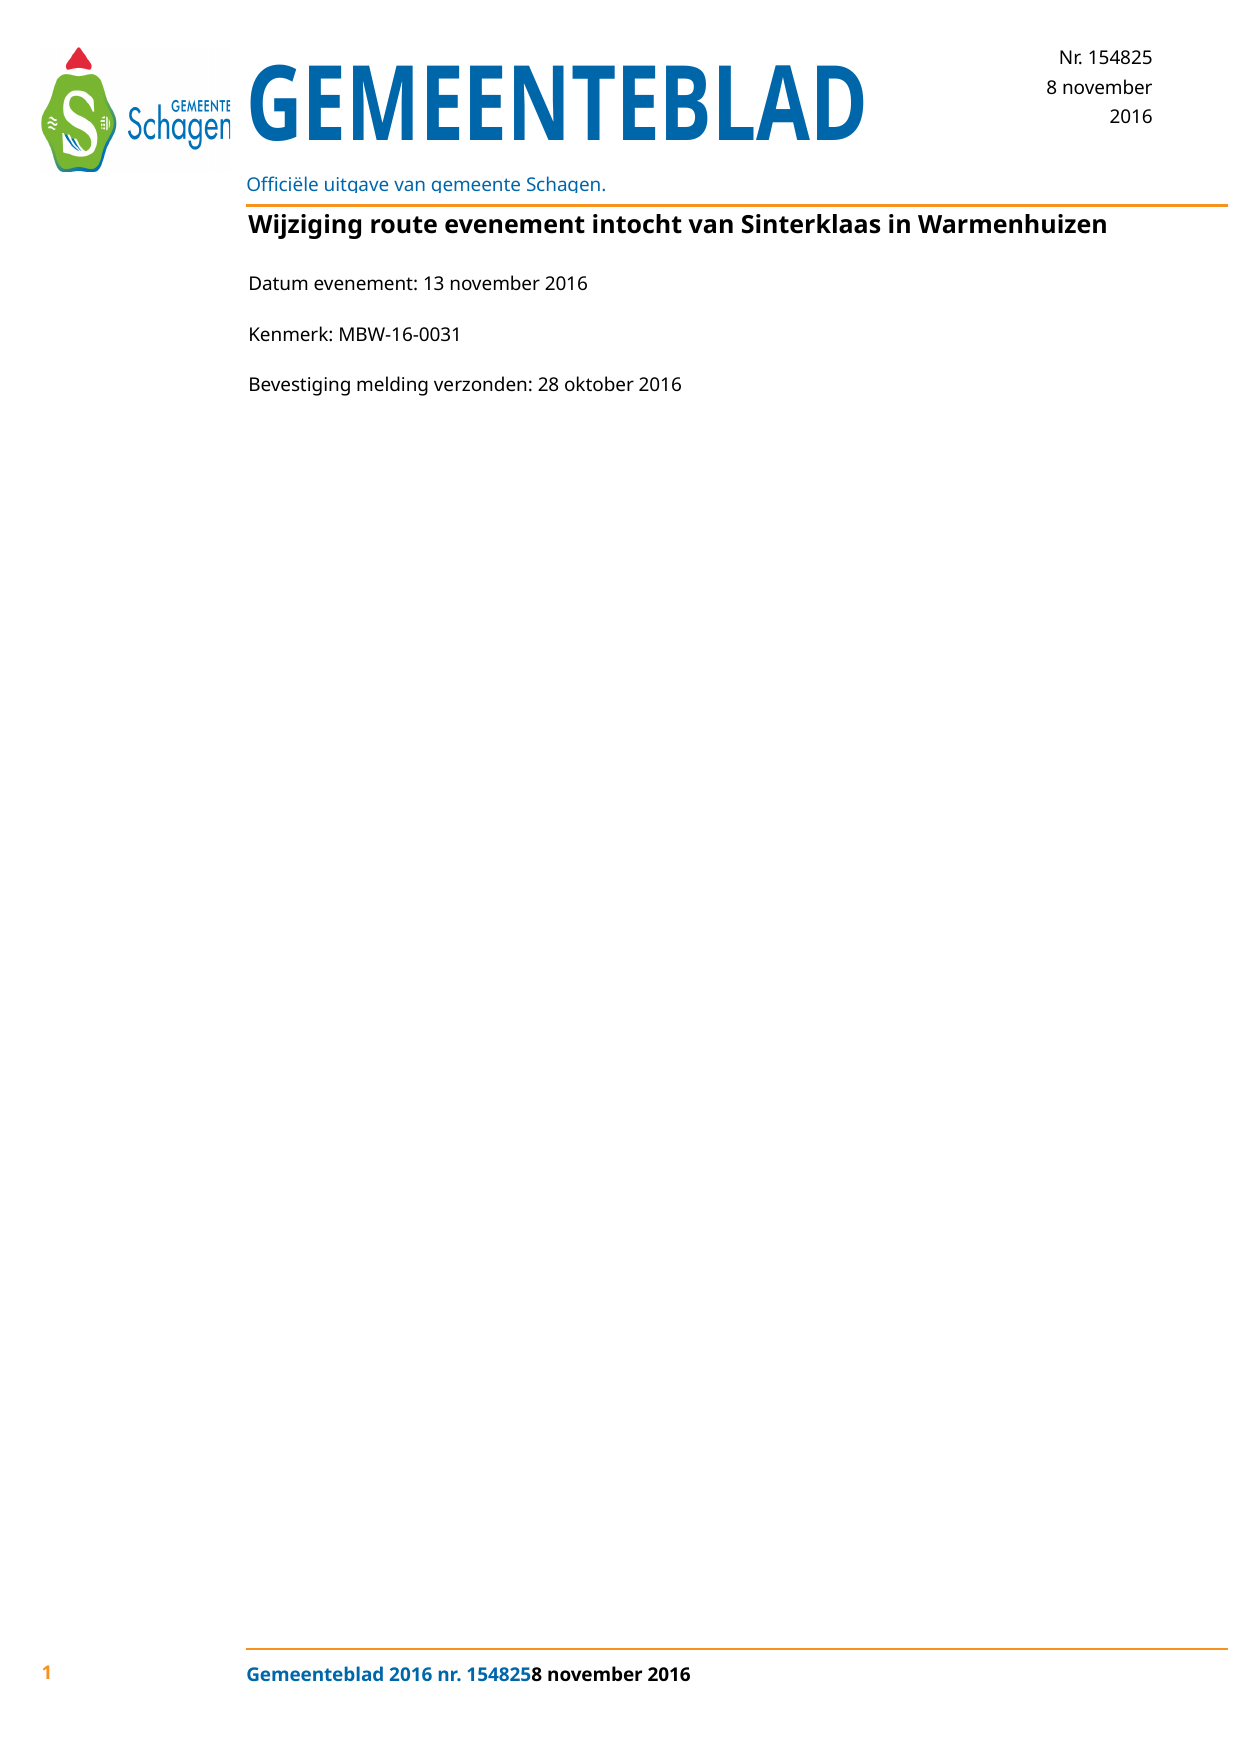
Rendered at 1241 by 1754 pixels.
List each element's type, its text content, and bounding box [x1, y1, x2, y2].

text Wijziging route evenement intocht van Sinterklaas in Warmenhuizen [248, 207, 1152, 241]
text Datum evenement: 13 november 2016 [248, 270, 1152, 296]
text Bevestiging melding verzonden: 28 oktober 2016 [248, 371, 1152, 397]
text Kenmerk: MBW-16-0031 [248, 321, 1152, 346]
picture [41, 47, 231, 172]
